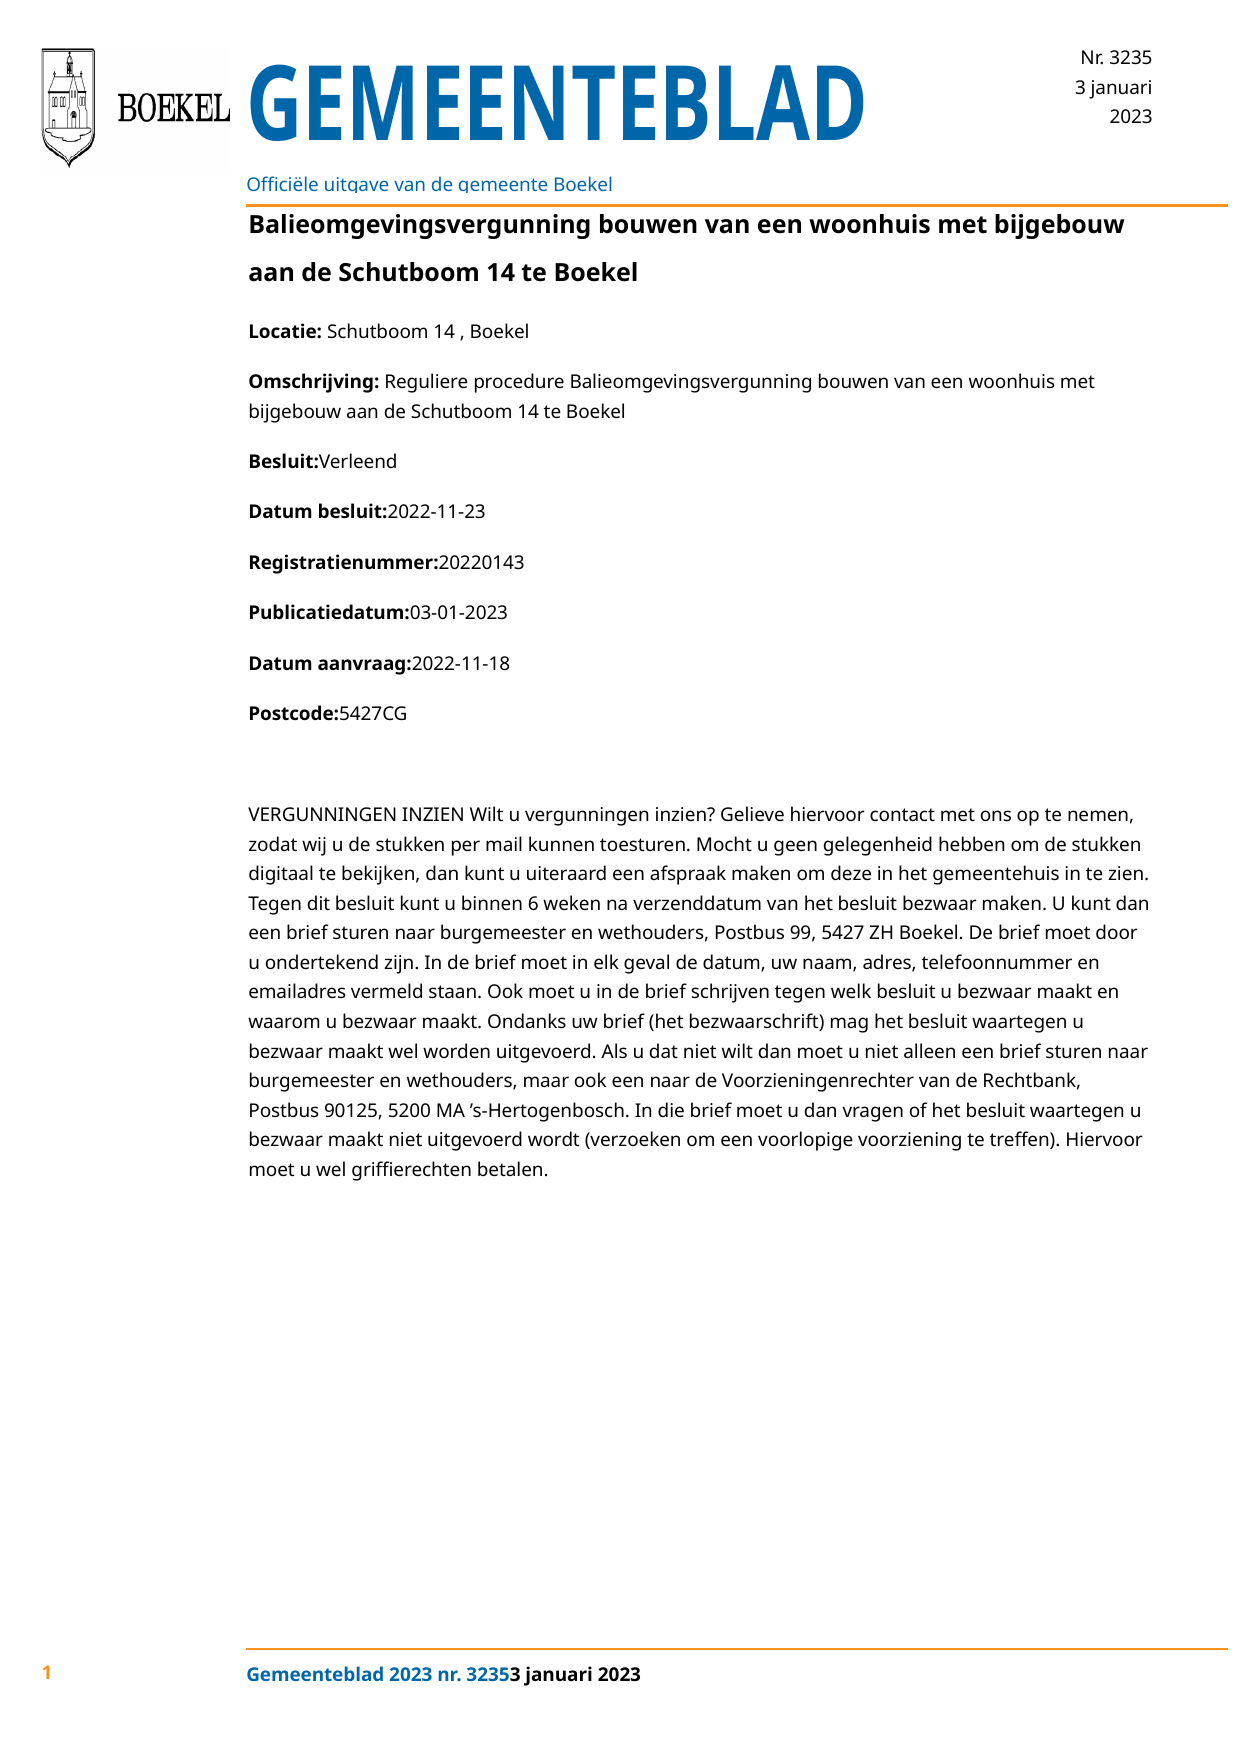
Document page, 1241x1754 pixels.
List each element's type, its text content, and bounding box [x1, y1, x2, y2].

text Registratienummer:20220143 [248, 549, 1152, 575]
text Besluit:Verleend [248, 448, 1152, 474]
text Locatie: Schutboom 14 , Boekel [248, 318, 1152, 344]
text Omschrijving: Reguliere procedure Balieomgevingsvergunning bouwen van een woonhuis met bijgebouw aan de Schutboom 14 te Boekel [248, 368, 1152, 424]
picture [41, 47, 231, 172]
text Publicatiedatum:03-01-2023 [248, 599, 1152, 625]
text Balieomgevingsvergunning bouwen van een woonhuis met bijgebouw aan de Schutboom 14 te Boekel [248, 207, 1152, 288]
text Datum besluit:2022-11-23 [248, 499, 1152, 524]
text VERGUNNINGEN INZIEN Wilt u vergunningen inzien? Gelieve hiervoor contact met ons op te nemen, zodat wij u de stukken per mail kunnen toesturen. Mocht u geen gelegenheid hebben om de stukken digitaal te bekijken, dan kunt u uiteraard een afspraak maken om deze in het gemeentehuis in te zien. Tegen dit besluit kunt u binnen 6 weken na verzenddatum van het besluit bezwaar maken. U kunt dan een brief sturen naar burgemeester en wethouders, Postbus 99, 5427 ZH Boekel. De brief moet door u ondertekend zijn. In de brief moet in elk geval de datum, uw naam, adres, telefoonnummer en emailadres vermeld staan. Ook moet u in de brief schrijven tegen welk besluit u bezwaar maakt en waarom u bezwaar maakt. Ondanks uw brief (het bezwaarschrift) mag het besluit waartegen u bezwaar maakt wel worden uitgevoerd. Als u dat niet wilt dan moet u niet alleen een brief sturen naar burgemeester en wethouders, maar ook een naar de Voorzieningenrechter van de Rechtbank, Postbus 90125, 5200 MA ’s-Hertogenbosch. In die brief moet u dan vragen of het besluit waartegen u bezwaar maakt niet uitgevoerd wordt (verzoeken om een voorlopige voorziening te treffen). Hiervoor moet u wel griffierechten betalen. [248, 801, 1152, 1182]
text Datum aanvraag:2022-11-18 [248, 650, 1152, 676]
text Postcode:5427CG [248, 700, 1152, 726]
